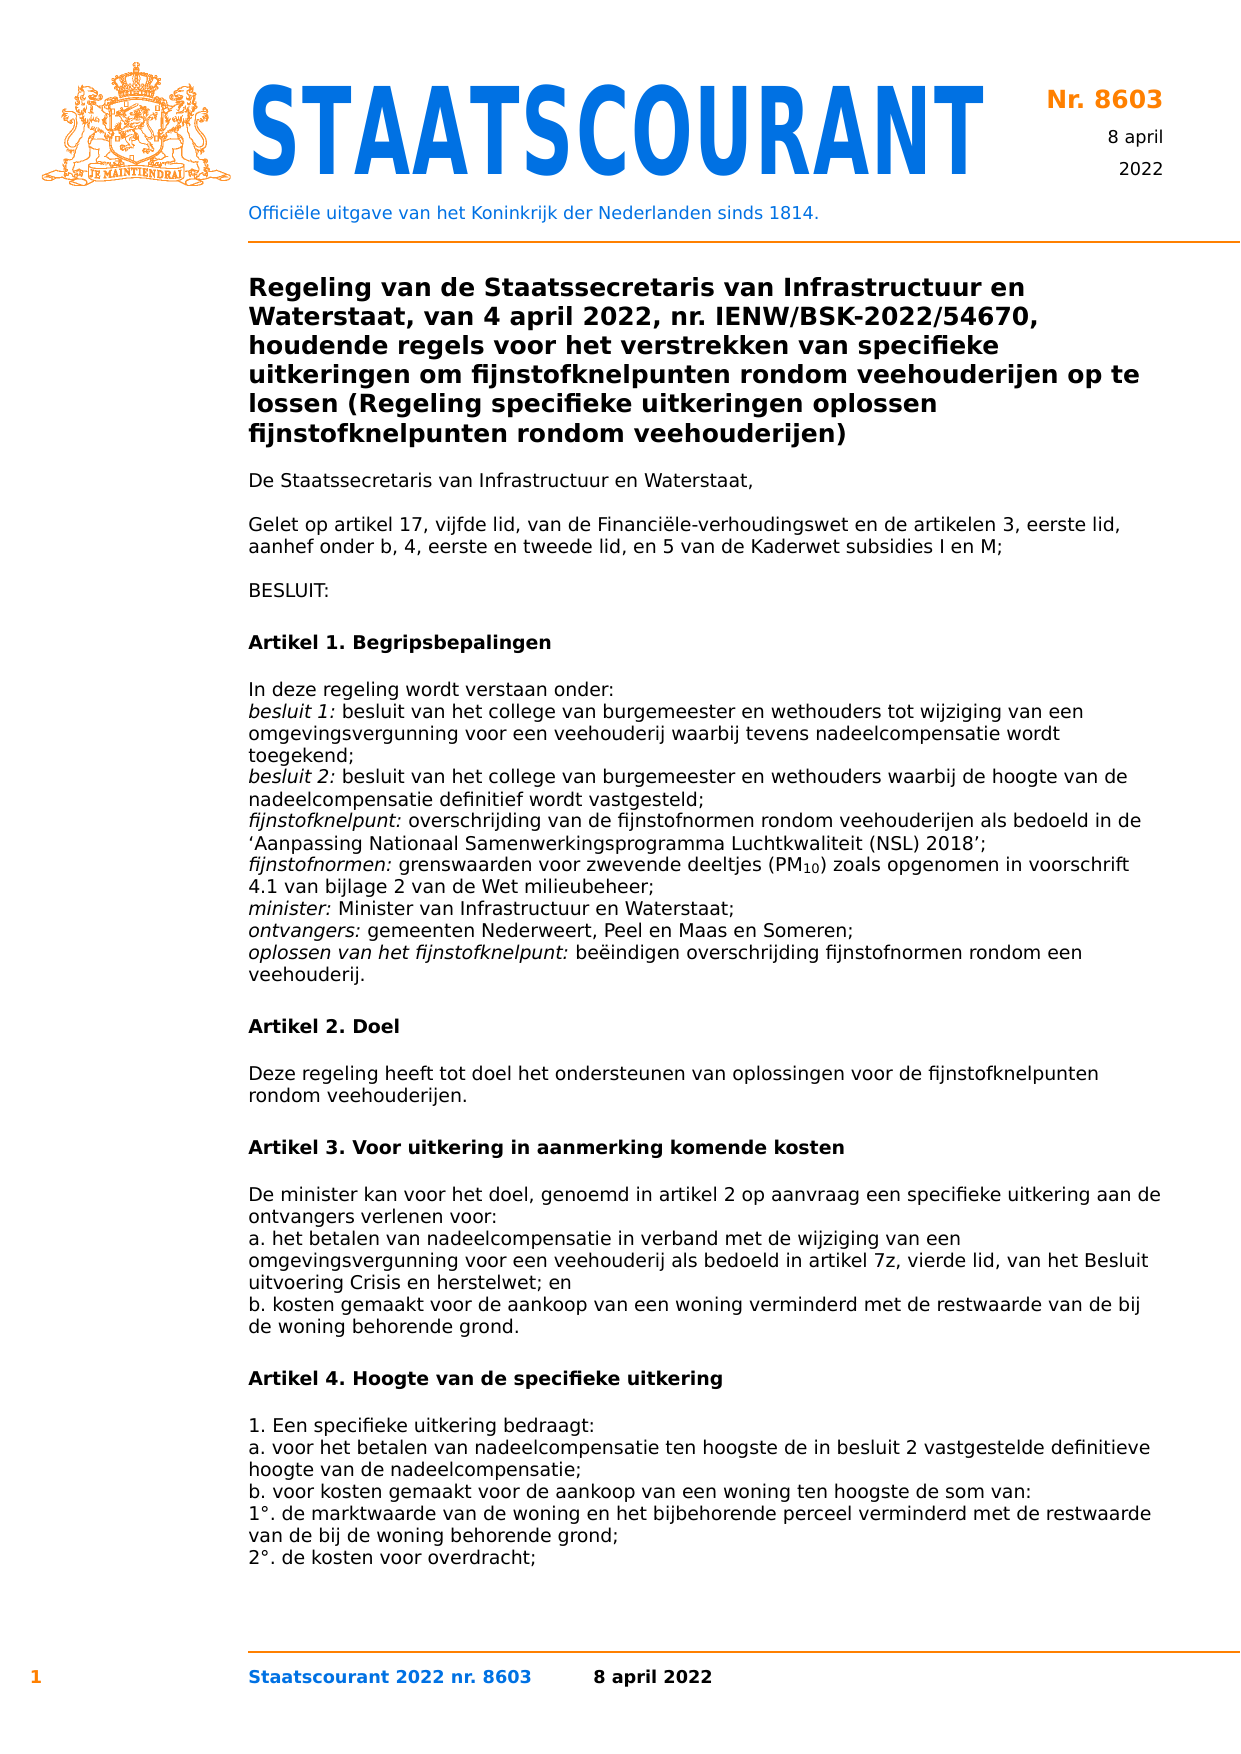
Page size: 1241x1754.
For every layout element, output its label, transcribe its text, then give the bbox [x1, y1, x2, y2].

table_header [25, 62, 248, 241]
text fijnstofknelpunt: overschrijding van de fijnstofnormen rondom veehouderijen als bedoeld in de ‘Aanpassing Nationaal Samenwerkingsprogramma Luchtkwaliteit (NSL) 2018’; [248, 810, 1163, 854]
text besluit 2: besluit van het college van burgemeester en wethouders waarbij de hoogte van de nadeelcompensatie definitief wordt vastgesteld; [248, 766, 1163, 810]
text b. voor kosten gemaakt voor de aankoop van een woning ten hoogste de som van: [248, 1481, 1163, 1503]
text ontvangers: gemeenten Nederweert, Peel en Maas en Someren; [248, 920, 1163, 942]
subtitle Regeling van de Staatssecretaris van Infrastructuur en Waterstaat, van 4 april 2022, nr. IENW/BSK-2022/54670, houdende regels voor het verstrekken van specifieke uitkeringen om fijnstofknelpunten rondom veehouderijen op te lossen (Regeling specifieke uitkeringen oplossen fijnstofknelpunten rondom veehouderijen) [248, 273, 1163, 448]
table_cell 8 april [998, 121, 1240, 153]
table_header Nr. 8603 [998, 62, 1240, 121]
text De Staatssecretaris van Infrastructuur en Waterstaat, [248, 470, 1163, 492]
subtitle Artikel 3. Voor uitkering in aanmerking komende kosten [248, 1137, 1163, 1159]
text 2°. de kosten voor overdracht; [248, 1547, 1163, 1569]
table_cell Officiële uitgave van het Koninkrijk der Nederlanden sinds 1814. [248, 203, 1240, 241]
text BESLUIT: [248, 579, 1163, 602]
text De minister kan voor het doel, genoemd in artikel 2 op aanvraag een specifieke uitkering aan de ontvangers verlenen voor: [248, 1184, 1163, 1228]
text Deze regeling heeft tot doel het ondersteunen van oplossingen voor de fijnstofknelpunten rondom veehouderijen. [248, 1063, 1163, 1107]
text a. het betalen van nadeelcompensatie in verband met de wijziging van een omgevingsvergunning voor een veehouderij als bedoeld in artikel 7z, vierde lid, van het Besluit uitvoering Crisis en herstelwet; en [248, 1228, 1163, 1294]
text oplossen van het fijnstofknelpunt: beëindigen overschrijding fijnstofnormen rondom een veehouderij. [248, 942, 1163, 986]
text minister: Minister van Infrastructuur en Waterstaat; [248, 898, 1163, 920]
text In deze regeling wordt verstaan onder: [248, 678, 1163, 701]
text besluit 1: besluit van het college van burgemeester en wethouders tot wijziging van een omgevingsvergunning voor een veehouderij waarbij tevens nadeelcompensatie wordt toegekend; [248, 701, 1163, 766]
subtitle Artikel 2. Doel [248, 1016, 1163, 1038]
subtitle Artikel 1. Begripsbepalingen [248, 632, 1163, 653]
table_header STAATSCOURANT [248, 62, 998, 203]
text 1°. de marktwaarde van de woning en het bijbehorende perceel verminderd met de restwaarde van de bij de woning behorende grond; [248, 1503, 1163, 1547]
picture [41, 62, 231, 186]
table_cell 2022 [998, 153, 1240, 203]
text b. kosten gemaakt voor de aankoop van een woning verminderd met de restwaarde van de bij de woning behorende grond. [248, 1294, 1163, 1338]
text a. voor het betalen van nadeelcompensatie ten hoogste de in besluit 2 vastgestelde definitieve hoogte van de nadeelcompensatie; [248, 1437, 1163, 1481]
text 1. Een specifieke uitkering bedraagt: [248, 1415, 1163, 1437]
text fijnstofnormen: grenswaarden voor zwevende deeltjes (PM10) zoals opgenomen in voorschrift 4.1 van bijlage 2 van de Wet milieubeheer; [248, 854, 1163, 898]
text Gelet op artikel 17, vijfde lid, van de Financiële-verhoudingswet en de artikelen 3, eerste lid, aanhef onder b, 4, eerste en tweede lid, en 5 van de Kaderwet subsidies I en M; [248, 514, 1163, 558]
subtitle Artikel 4. Hoogte van de specifieke uitkering [248, 1368, 1163, 1390]
